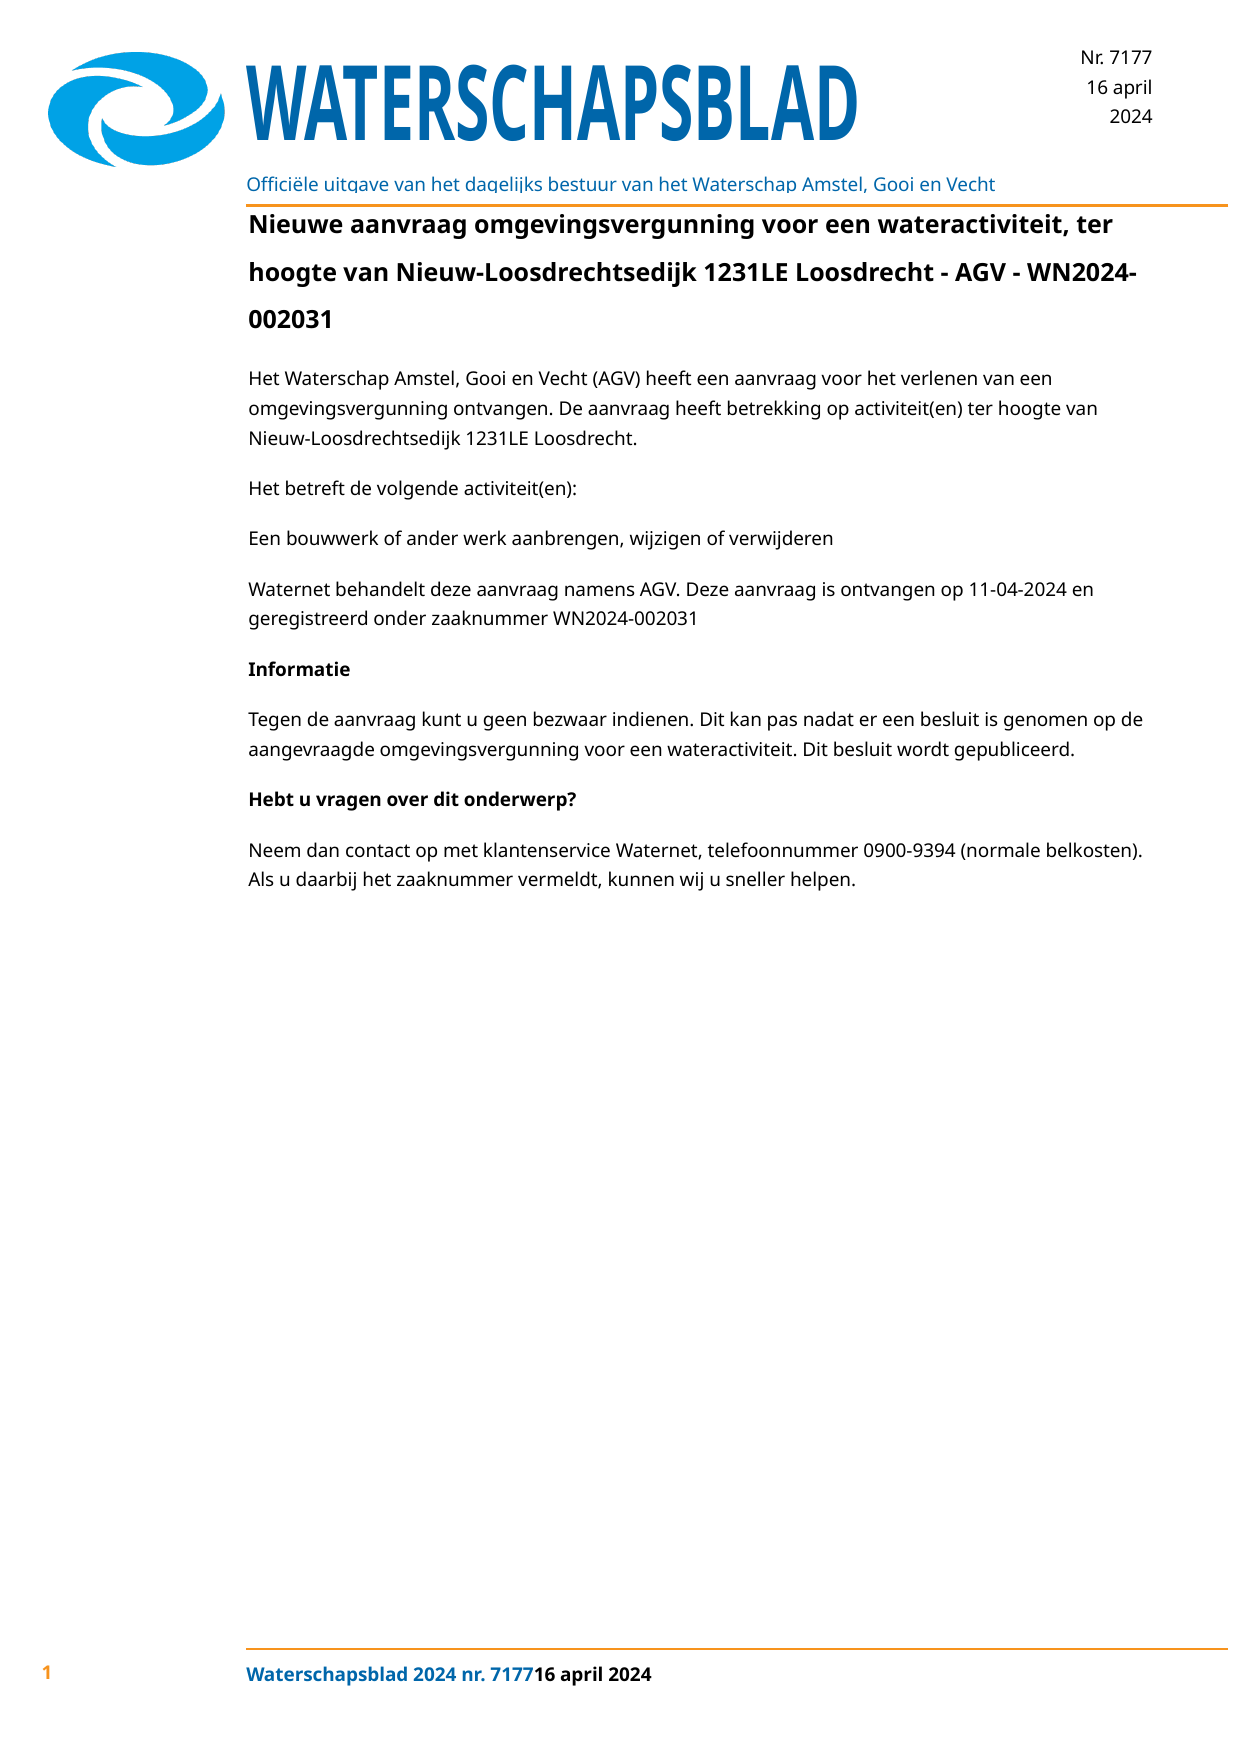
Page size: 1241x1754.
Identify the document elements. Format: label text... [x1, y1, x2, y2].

text Hebt u vragen over dit onderwerp? [248, 786, 1152, 812]
text Het betreft de volgende activiteit(en): [248, 475, 1152, 501]
text Waternet behandelt deze aanvraag namens AGV. Deze aanvraag is ontvangen op 11-04-2024 en geregistreerd onder zaaknummer WN2024-002031 [248, 576, 1152, 631]
text Nieuwe aanvraag omgevingsvergunning voor een wateractiviteit, ter hoogte van Nieuw-Loosdrechtsedijk 1231LE Loosdrecht - AGV - WN2024-002031 [248, 207, 1152, 336]
picture [41, 47, 231, 172]
text Het Waterschap Amstel, Gooi en Vecht (AGV) heeft een aanvraag voor het verlenen van een omgevingsvergunning ontvangen. De aanvraag heeft betrekking op activiteit(en) ter hoogte van Nieuw-Loosdrechtsedijk 1231LE Loosdrecht. [248, 366, 1152, 450]
text Tegen de aanvraag kunt u geen bezwaar indienen. Dit kan pas nadat er een besluit is genomen op de aangevraagde omgevingsvergunning voor een wateractiviteit. Dit besluit wordt gepubliceerd. [248, 706, 1152, 762]
text Een bouwwerk of ander werk aanbrengen, wijzigen of verwijderen [248, 526, 1152, 551]
text Informatie [248, 656, 1152, 682]
text Neem dan contact op met klantenservice Waternet, telefoonnummer 0900-9394 (normale belkosten). Als u daarbij het zaaknummer vermeldt, kunnen wij u sneller helpen. [248, 837, 1152, 892]
